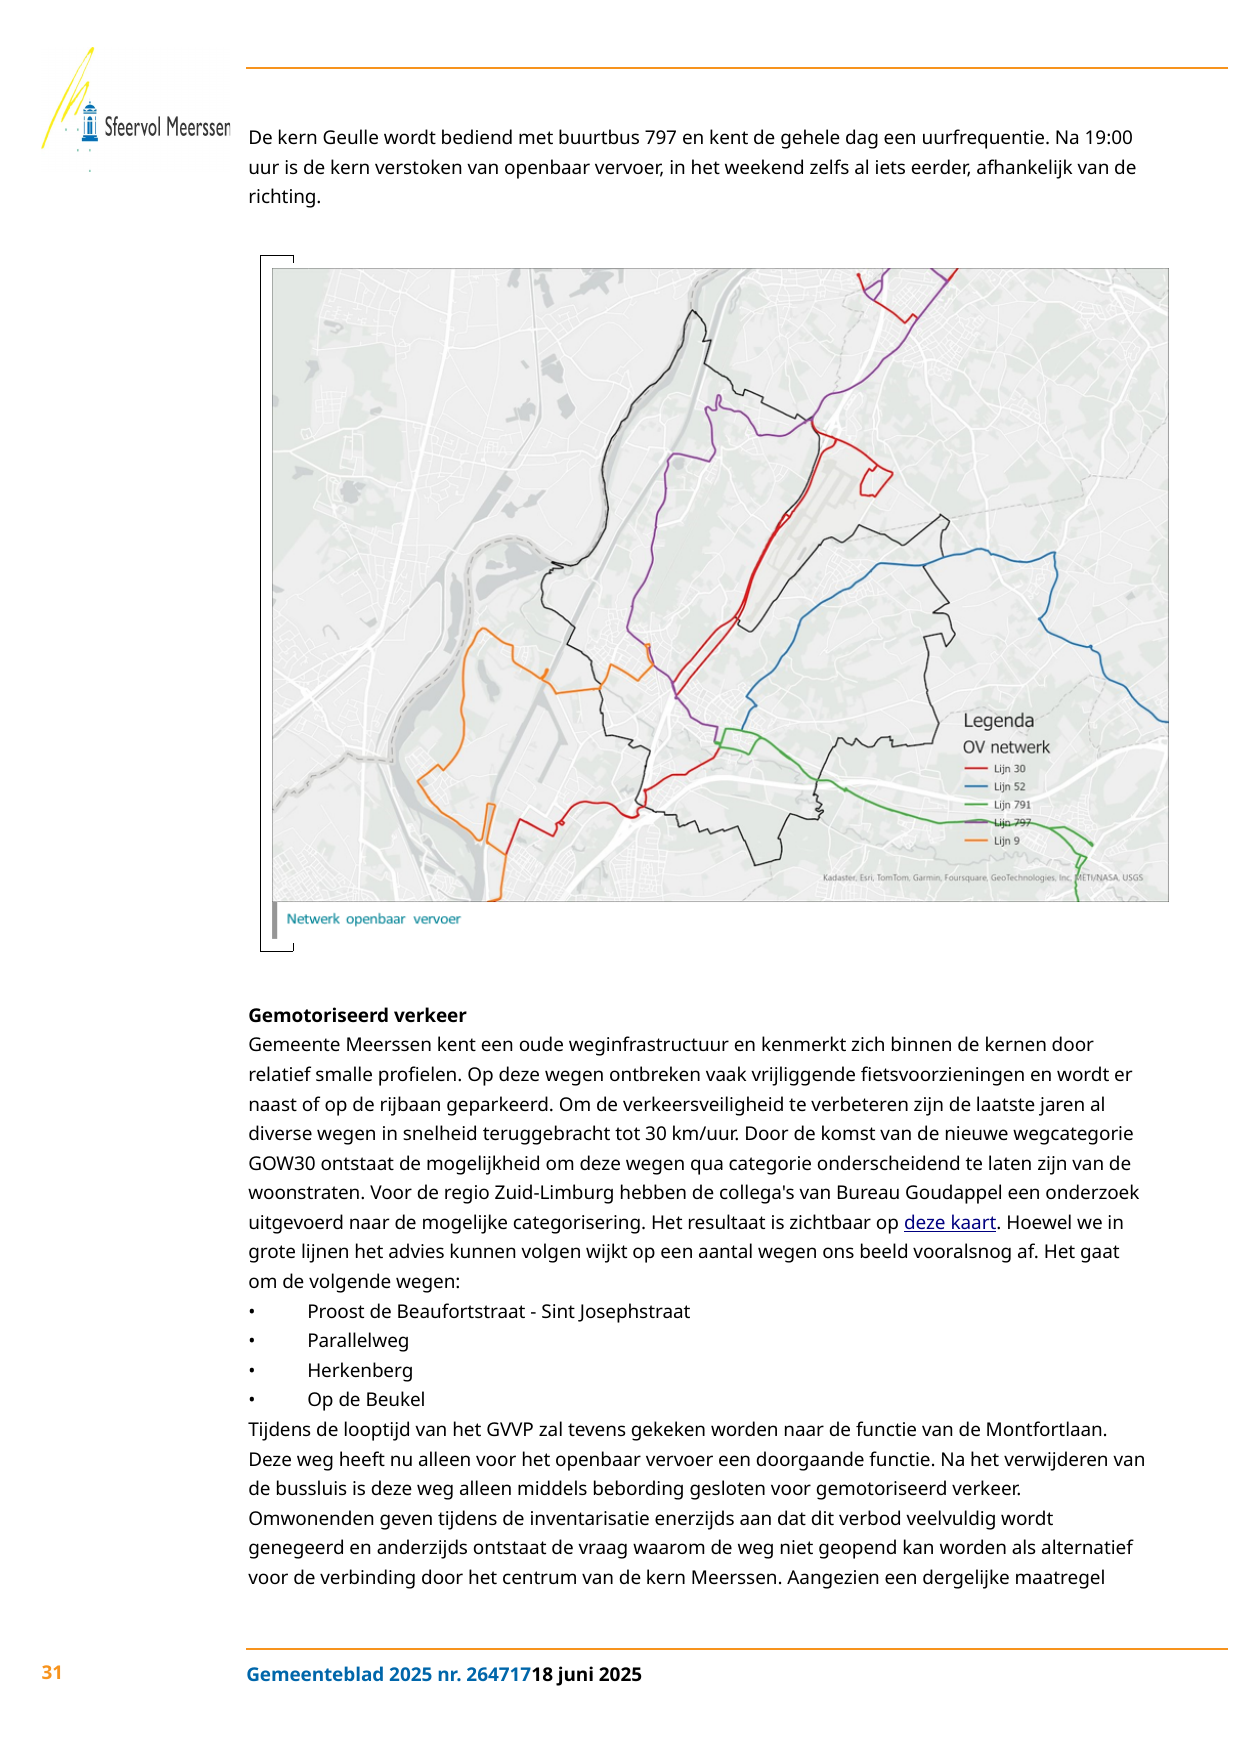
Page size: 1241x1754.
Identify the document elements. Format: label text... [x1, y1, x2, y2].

picture [268, 263, 1173, 943]
list Herkenberg [248, 1357, 1152, 1383]
text Gemeente Meerssen kent een oude weginfrastructuur en kenmerkt zich binnen de kernen door relatief smalle profielen. Op deze wegen ontbreken vaak vrijliggende fietsvoorzieningen en wordt er naast of op de rijbaan geparkeerd. Om de verkeersveiligheid te verbeteren zijn de laatste jaren al diverse wegen in snelheid teruggebracht tot 30 km/uur. Door de komst van de nieuwe wegcategorie GOW30 ontstaat de mogelijkheid om deze wegen qua categorie onderscheidend te laten zijn van de woonstraten. Voor de regio Zuid-Limburg hebben de collega's van Bureau Goudappel een onderzoek uitgevoerd naar de mogelijke categorisering. Het resultaat is zichtbaar op deze kaart. Hoewel we in grote lijnen het advies kunnen volgen wijkt op een aantal wegen ons beeld vooralsnog af. Het gaat om de volgende wegen: [248, 1032, 1152, 1294]
text De kern Geulle wordt bediend met buurtbus 797 en kent de gehele dag een uurfrequentie. Na 19:00 uur is de kern verstoken van openbaar vervoer, in het weekend zelfs al iets eerder, afhankelijk van de richting. [248, 124, 1152, 209]
picture [41, 47, 231, 172]
text Tijdens de looptijd van het GVVP zal tevens gekeken worden naar de functie van de Montfortlaan. Deze weg heeft nu alleen voor het openbaar vervoer een doorgaande functie. Na het verwijderen van de bussluis is deze weg alleen middels bebording gesloten voor gemotoriseerd verkeer. Omwonenden geven tijdens de inventarisatie enerzijds aan dat dit verbod veelvuldig wordt genegeerd en anderzijds ontstaat de vraag waarom de weg niet geopend kan worden als alternatief voor de verbinding door het centrum van de kern Meerssen. Aangezien een dergelijke maatregel [248, 1416, 1152, 1590]
text Gemotoriseerd verkeer [248, 1002, 1152, 1028]
list Proost de Beaufortstraat - Sint Josephstraat [248, 1298, 1152, 1324]
list Op de Beukel [248, 1387, 1152, 1412]
list Parallelweg [248, 1327, 1152, 1353]
